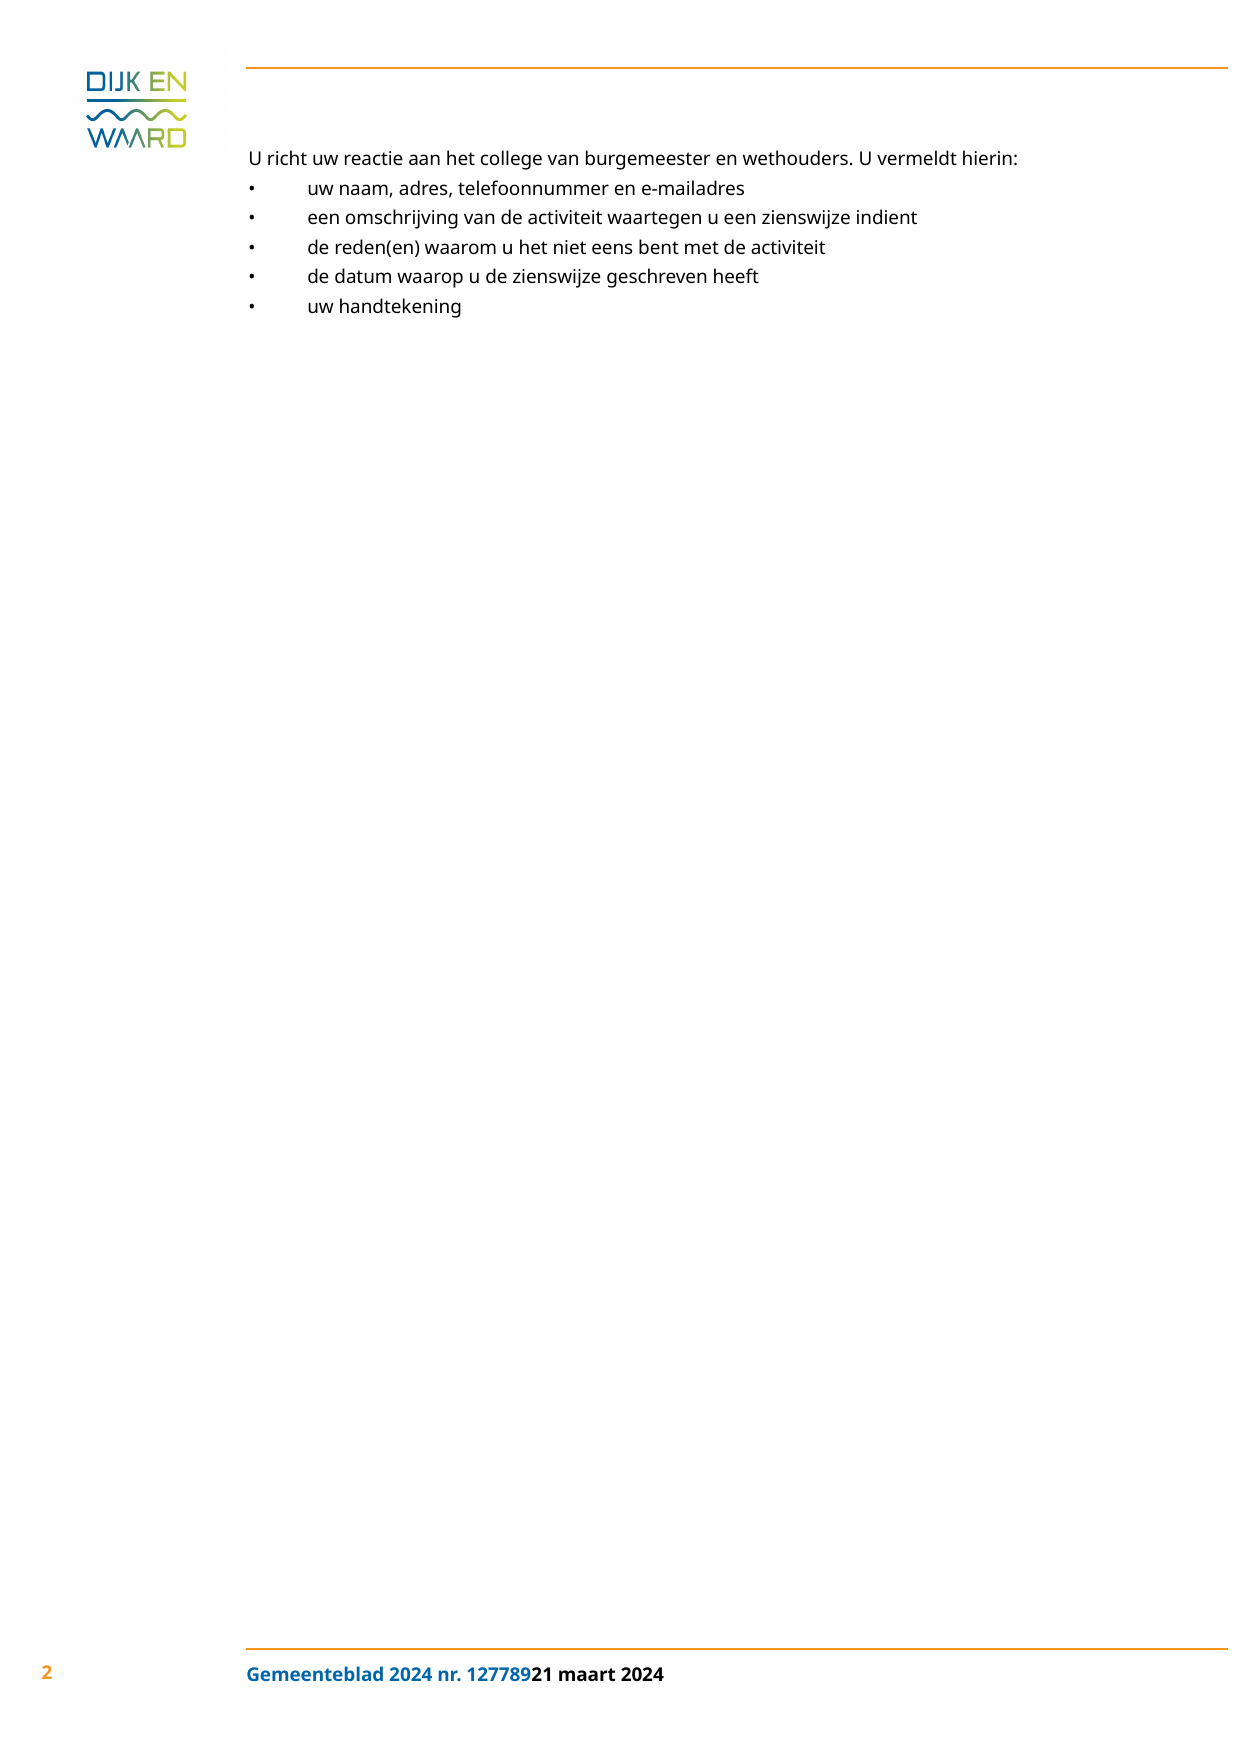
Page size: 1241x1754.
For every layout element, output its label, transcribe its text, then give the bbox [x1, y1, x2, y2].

list een omschrijving van de activiteit waartegen u een zienswijze indient [248, 204, 1152, 230]
list uw naam, adres, telefoonnummer en e-mailadres [248, 175, 1152, 201]
picture [41, 47, 231, 172]
list uw handtekening [248, 293, 1152, 319]
list de datum waarop u de zienswijze geschreven heeft [248, 263, 1152, 289]
list de reden(en) waarom u het niet eens bent met de activiteit [248, 234, 1152, 260]
text U richt uw reactie aan het college van burgemeester en wethouders. U vermeldt hierin: [248, 145, 1152, 171]
